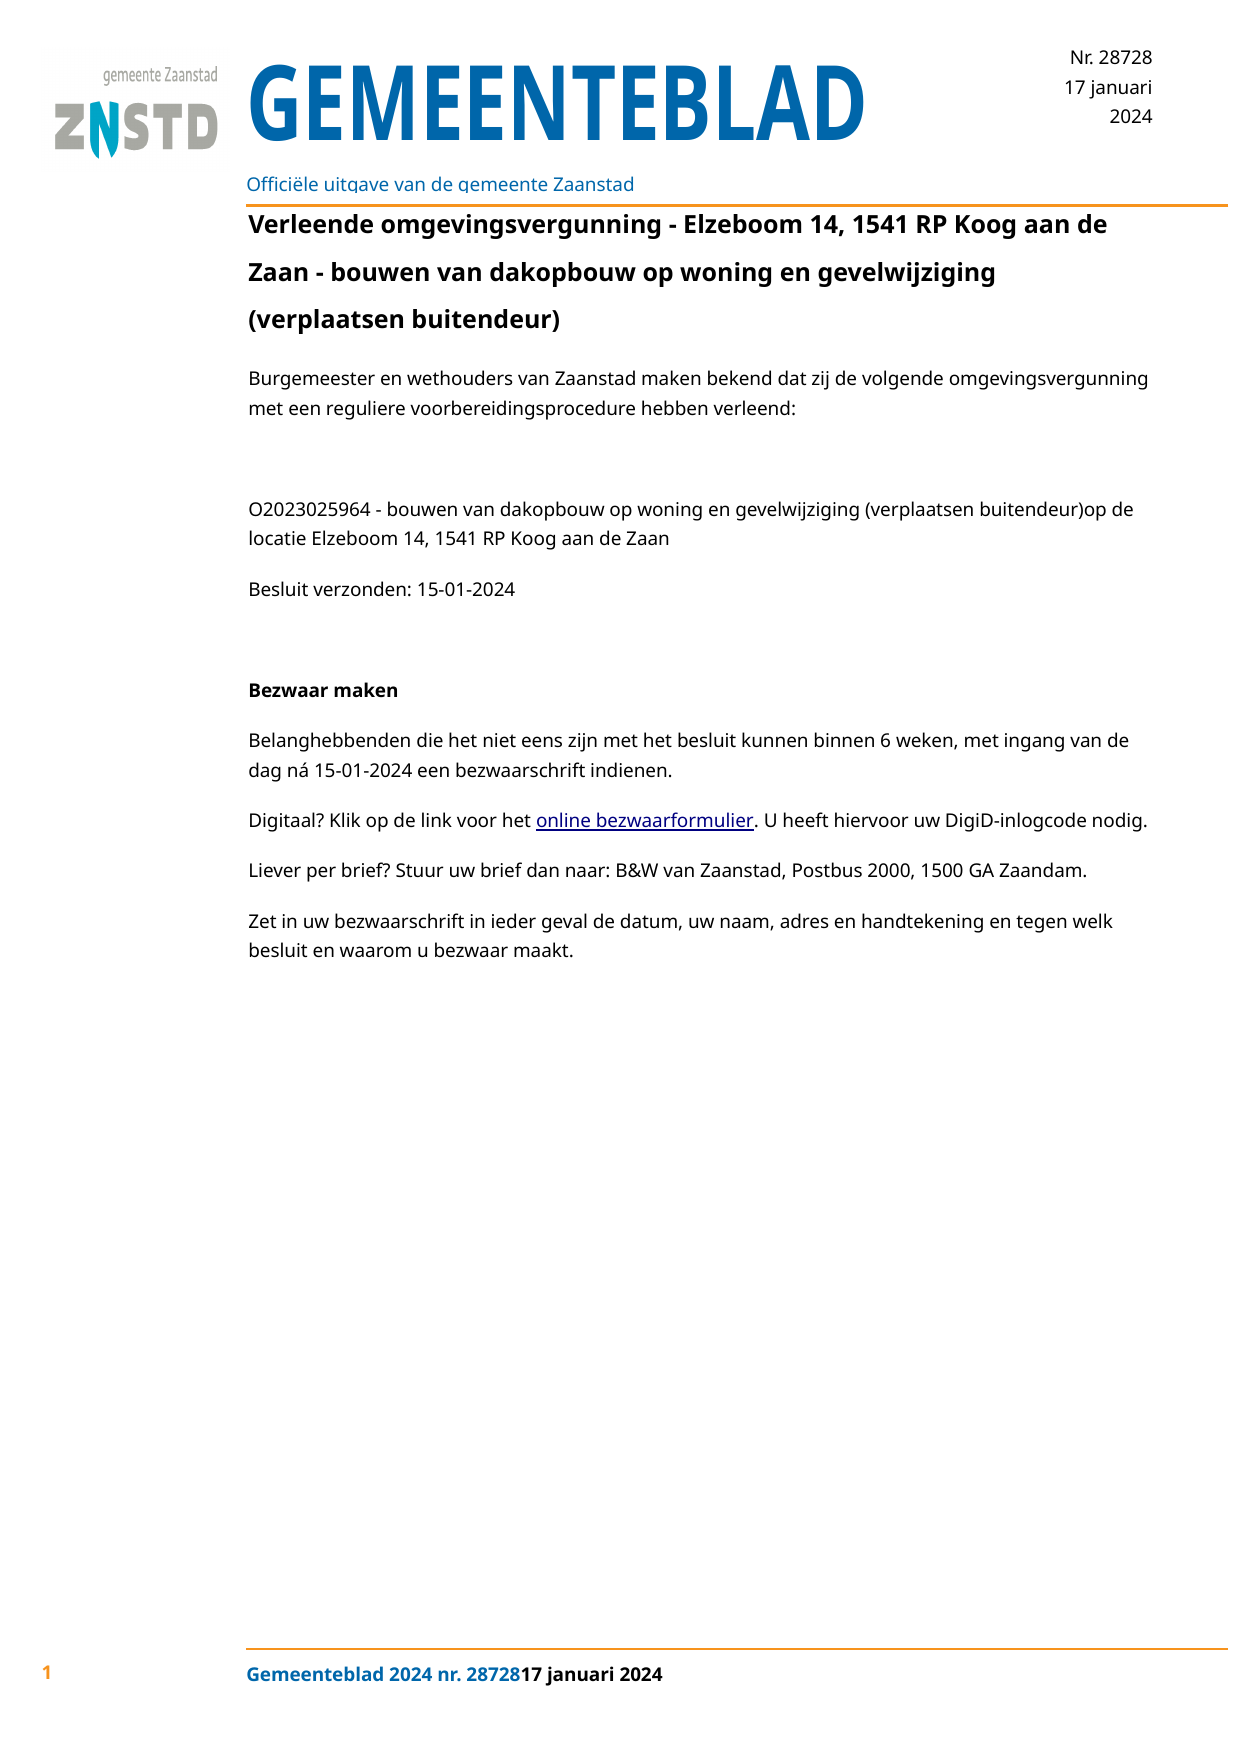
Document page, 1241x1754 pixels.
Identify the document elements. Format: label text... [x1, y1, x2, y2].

text Bezwaar maken [248, 677, 1152, 702]
text Besluit verzonden: 15-01-2024 [248, 576, 1152, 602]
picture [41, 47, 231, 172]
text Verleende omgevingsvergunning - Elzeboom 14, 1541 RP Koog aan de Zaan - bouwen van dakopbouw op woning en gevelwijziging (verplaatsen buitendeur) [248, 207, 1152, 336]
text O2023025964 - bouwen van dakopbouw op woning en gevelwijziging (verplaatsen buitendeur)op de locatie Elzeboom 14, 1541 RP Koog aan de Zaan [248, 496, 1152, 551]
text Belanghebbenden die het niet eens zijn met het besluit kunnen binnen 6 weken, met ingang van de dag ná 15-01-2024 een bezwaarschrift indienen. [248, 727, 1152, 782]
text Digitaal? Klik op de link voor het online bezwaarformulier. U heeft hiervoor uw DigiD-inlogcode nodig. [248, 807, 1152, 833]
text Liever per brief? Stuur uw brief dan naar: B&W van Zaanstad, Postbus 2000, 1500 GA Zaandam. [248, 858, 1152, 883]
text Zet in uw bezwaarschrift in ieder geval de datum, uw naam, adres en handtekening en tegen welk besluit en waarom u bezwaar maakt. [248, 908, 1152, 963]
text Burgemeester en wethouders van Zaanstad maken bekend dat zij de volgende omgevingsvergunning met een reguliere voorbereidingsprocedure hebben verleend: [248, 366, 1152, 421]
